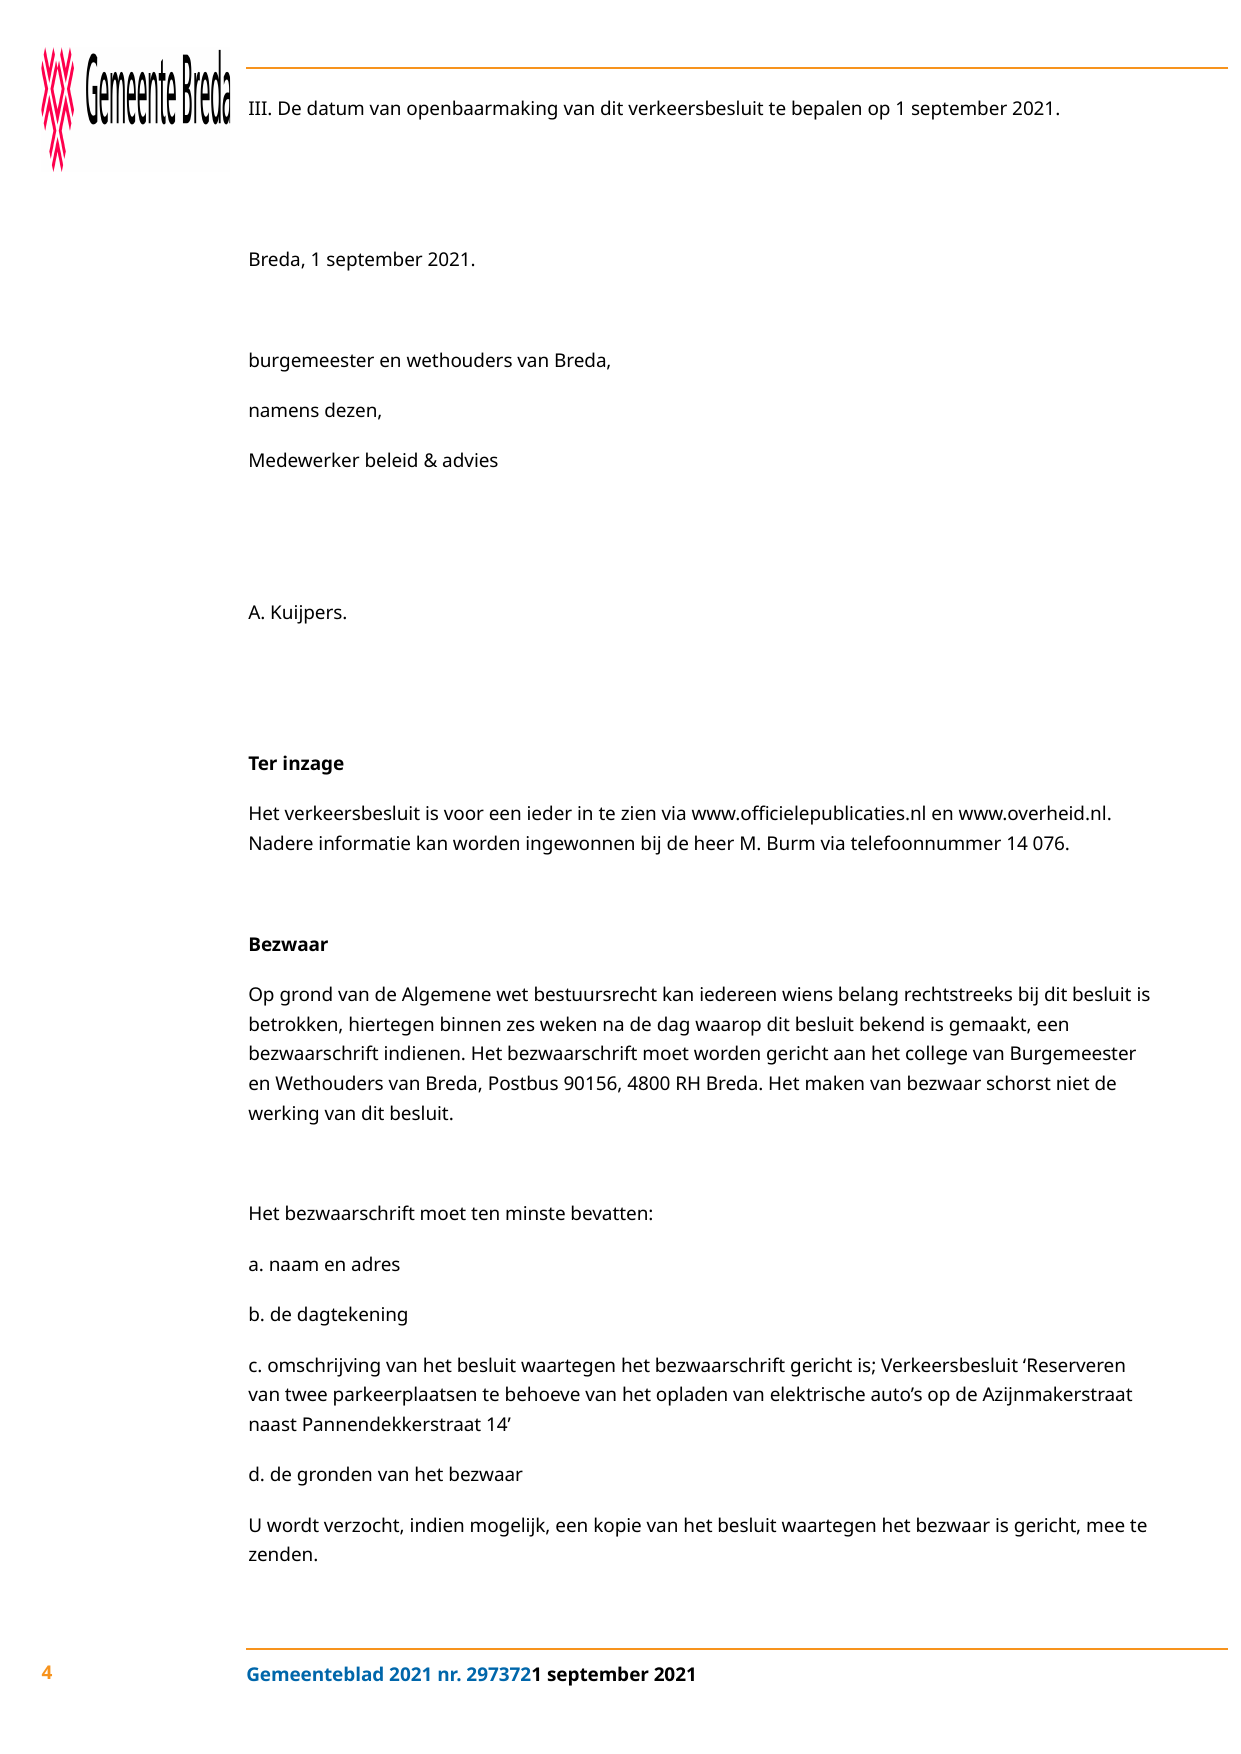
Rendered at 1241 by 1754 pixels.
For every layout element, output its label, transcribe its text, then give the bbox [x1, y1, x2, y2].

text b. de dagtekening [248, 1301, 1152, 1327]
text Breda, 1 september 2021. [248, 246, 1152, 272]
text Bezwaar [248, 931, 1152, 957]
text A. Kuijpers. [248, 599, 1152, 625]
text U wordt verzocht, indien mogelijk, een kopie van het besluit waartegen het bezwaar is gericht, mee te zenden. [248, 1512, 1152, 1567]
text Het verkeersbesluit is voor een ieder in te zien via www.officielepublicaties.nl en www.overheid.nl. Nadere informatie kan worden ingewonnen bij de heer M. Burm via telefoonnummer 14 076. [248, 801, 1152, 856]
text namens dezen, [248, 397, 1152, 423]
text d. de gronden van het bezwaar [248, 1461, 1152, 1487]
text Op grond van de Algemene wet bestuursrecht kan iedereen wiens belang rechtstreeks bij dit besluit is betrokken, hiertegen binnen zes weken na de dag waarop dit besluit bekend is gemaakt, een bezwaarschrift indienen. Het bezwaarschrift moet worden gericht aan het college van Burgemeester en Wethouders van Breda, Postbus 90156, 4800 RH Breda. Het maken van bezwaar schorst niet de werking van dit besluit. [248, 981, 1152, 1126]
text III. De datum van openbaarmaking van dit verkeersbesluit te bepalen op 1 september 2021. [248, 95, 1152, 121]
text burgemeester en wethouders van Breda, [248, 347, 1152, 373]
text Het bezwaarschrift moet ten minste bevatten: [248, 1201, 1152, 1226]
text c. omschrijving van het besluit waartegen het bezwaarschrift gericht is; Verkeersbesluit ‘Reserveren van twee parkeerplaatsen te behoeve van het opladen van elektrische auto’s op de Azijnmakerstraat naast Pannendekkerstraat 14’ [248, 1352, 1152, 1437]
text a. naam en adres [248, 1251, 1152, 1277]
picture [41, 47, 231, 172]
text Medewerker beleid & advies [248, 448, 1152, 473]
text Ter inzage [248, 750, 1152, 776]
